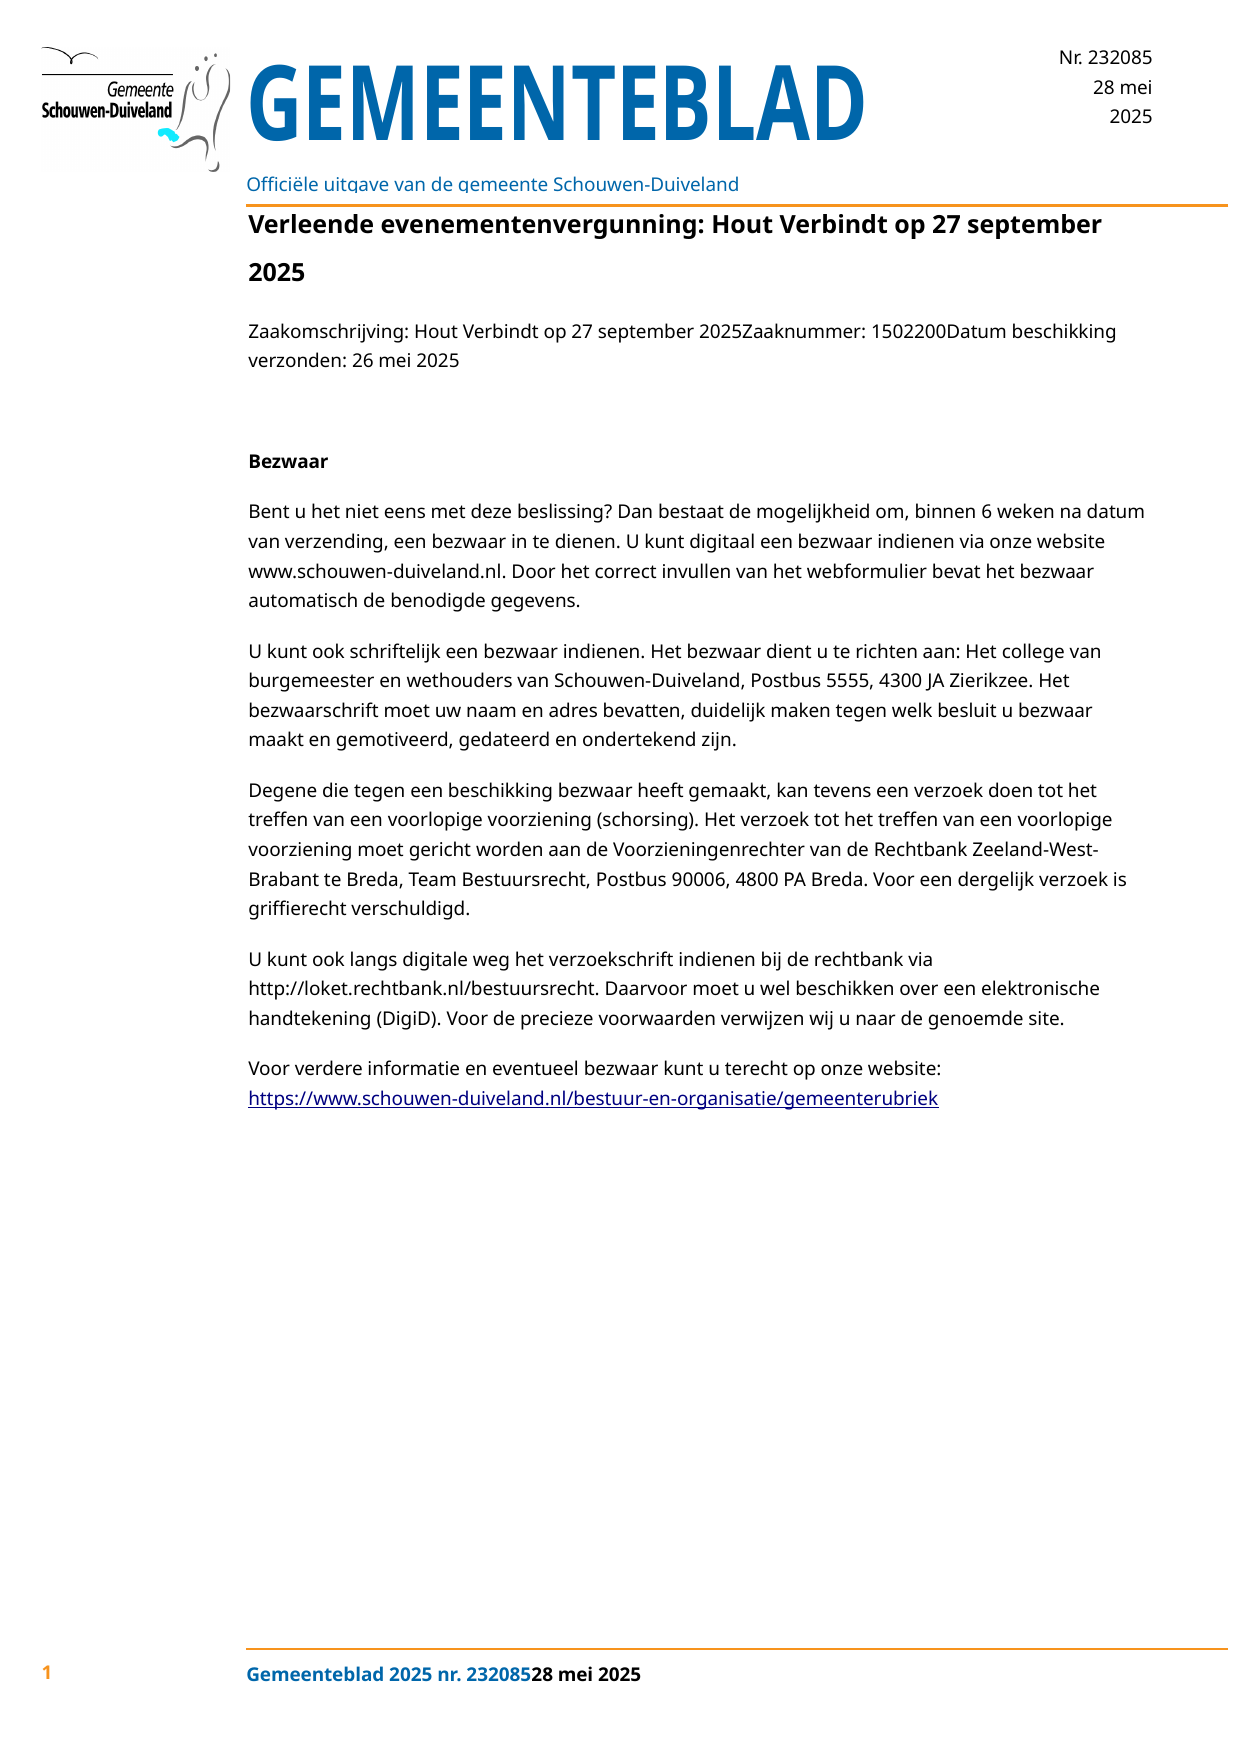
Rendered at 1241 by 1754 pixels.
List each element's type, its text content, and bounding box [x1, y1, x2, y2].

text Bezwaar [248, 448, 1152, 474]
text U kunt ook schriftelijk een bezwaar indienen. Het bezwaar dient u te richten aan: Het college van burgemeester en wethouders van Schouwen-Duiveland, Postbus 5555, 4300 JA Zierikzee. Het bezwaarschrift moet uw naam en adres bevatten, duidelijk maken tegen welk besluit u bezwaar maakt en gemotiveerd, gedateerd en ondertekend zijn. [248, 638, 1152, 752]
text U kunt ook langs digitale weg het verzoekschrift indienen bij de rechtbank via http://loket.rechtbank.nl/bestuursrecht. Daarvoor moet u wel beschikken over een elektronische handtekening (DigiD). Voor de precieze voorwaarden verwijzen wij u naar de genoemde site. [248, 946, 1152, 1031]
text Bent u het niet eens met deze beslissing? Dan bestaat de mogelijkheid om, binnen 6 weken na datum van verzending, een bezwaar in te dienen. U kunt digitaal een bezwaar indienen via onze website www.schouwen-duiveland.nl. Door het correct invullen van het webformulier bevat het bezwaar automatisch de benodigde gegevens. [248, 499, 1152, 613]
text Verleende evenementenvergunning: Hout Verbindt op 27 september 2025 [248, 207, 1152, 288]
picture [41, 47, 231, 172]
text Zaakomschrijving: Hout Verbindt op 27 september 2025Zaaknummer: 1502200Datum beschikking verzonden: 26 mei 2025 [248, 318, 1152, 373]
text Degene die tegen een beschikking bezwaar heeft gemaakt, kan tevens een verzoek doen tot het treffen van een voorlopige voorziening (schorsing). Het verzoek tot het treffen van een voorlopige voorziening moet gericht worden aan de Voorzieningenrechter van de Rechtbank Zeeland-West-Brabant te Breda, Team Bestuursrecht, Postbus 90006, 4800 PA Breda. Voor een dergelijk verzoek is griffierecht verschuldigd. [248, 777, 1152, 921]
text Voor verdere informatie en eventueel bezwaar kunt u terecht op onze website: https://www.schouwen-duiveland.nl/bestuur-en-organisatie/gemeenterubriek [248, 1055, 1152, 1111]
